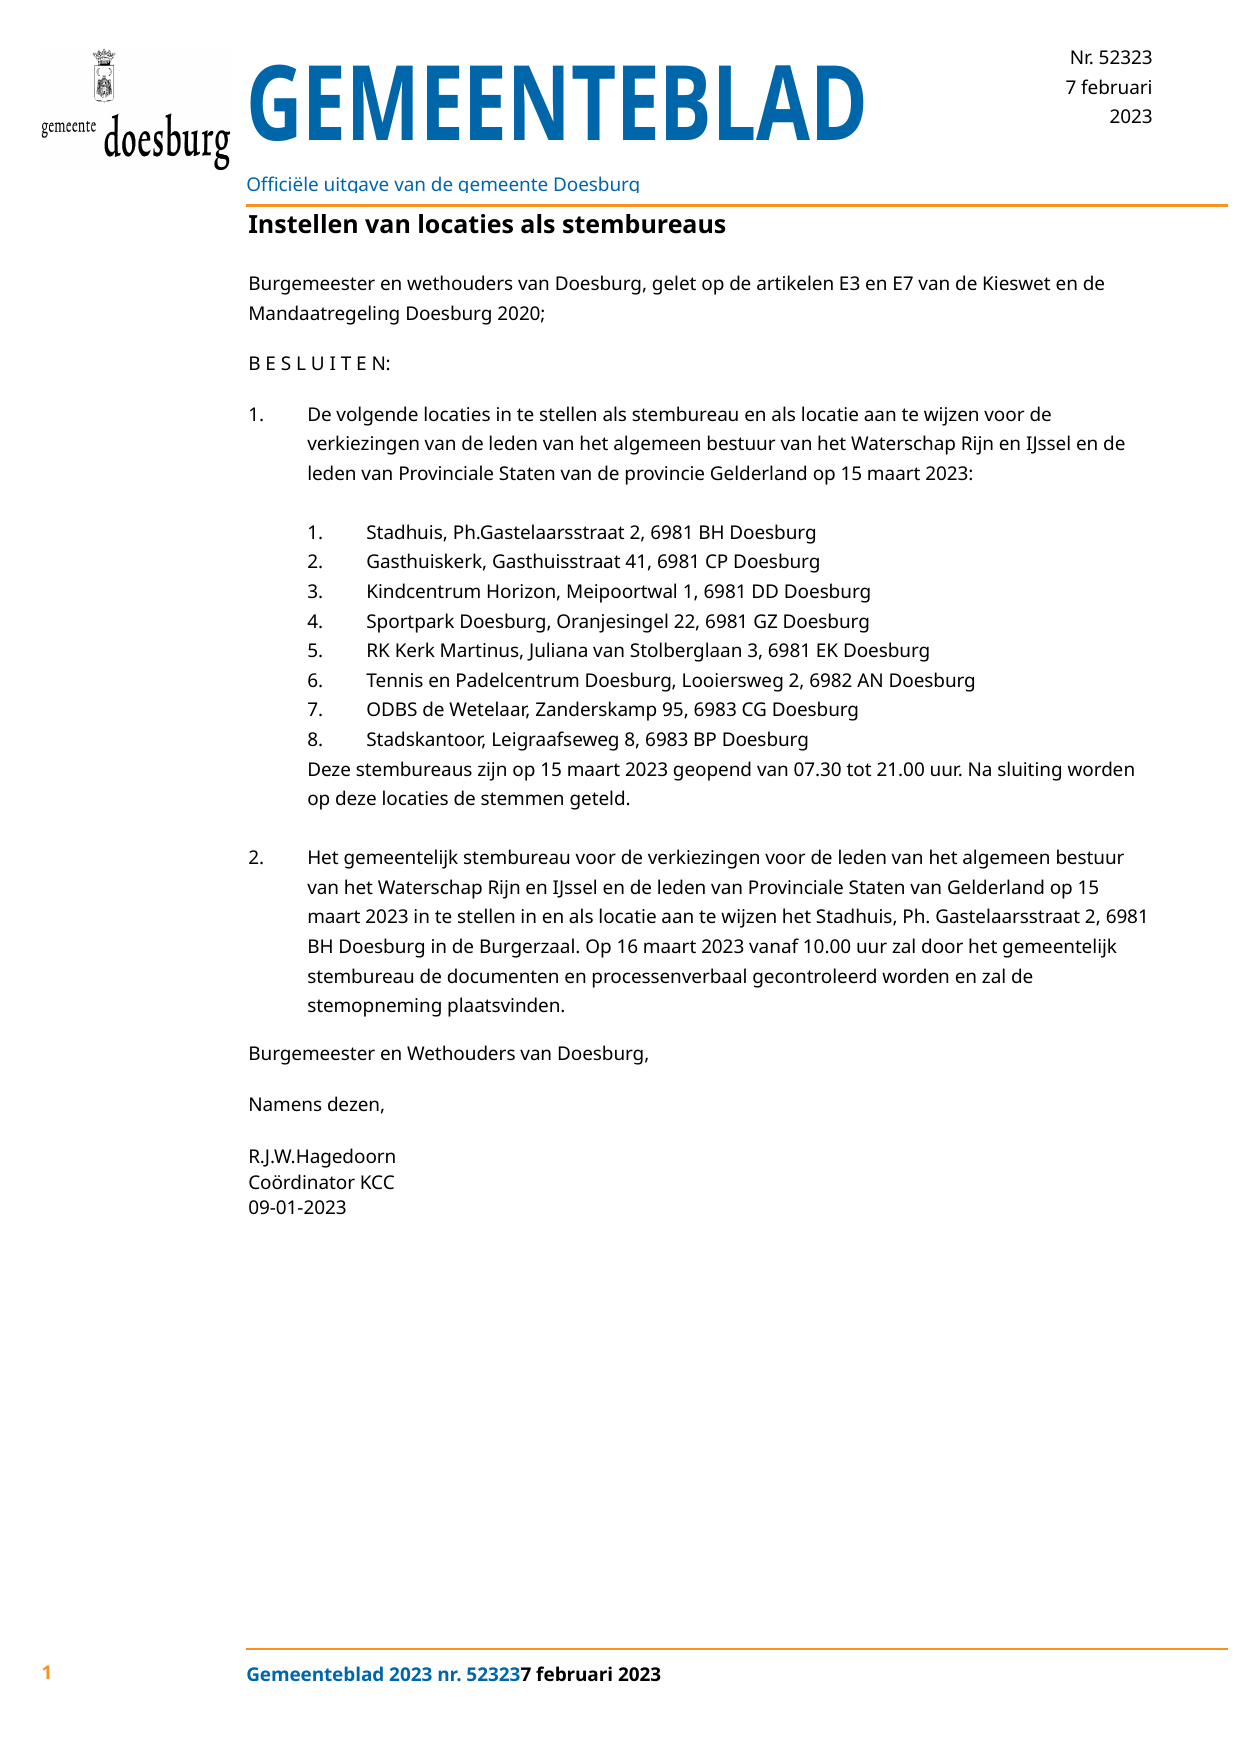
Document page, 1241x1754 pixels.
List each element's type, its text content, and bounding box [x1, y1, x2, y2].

list Sportpark Doesburg, Oranjesingel 22, 6981 GZ Doesburg [307, 608, 1152, 633]
list RK Kerk Martinus, Juliana van Stolberglaan 3, 6981 EK Doesburg [307, 637, 1152, 663]
list Tennis en Padelcentrum Doesburg, Looiersweg 2, 6982 AN Doesburg [307, 667, 1152, 693]
list Stadskantoor, Leigraafseweg 8, 6983 BP Doesburg [307, 726, 1152, 752]
text Coördinator KCC [248, 1169, 1152, 1194]
list ODBS de Wetelaar, Zanderskamp 95, 6983 CG Doesburg [307, 697, 1152, 722]
picture [41, 47, 231, 172]
text Burgemeester en Wethouders van Doesburg, [248, 1040, 1152, 1066]
list Kindcentrum Horizon, Meipoortwal 1, 6981 DD Doesburg [307, 578, 1152, 604]
list Het gemeentelijk stembureau voor de verkiezingen voor de leden van het algemeen bestuur van het Waterschap Rijn en IJssel en de leden van Provinciale Staten van Gelderland op 15 maart 2023 in te stellen in en als locatie aan te wijzen het Stadhuis, Ph. Gastelaarsstraat 2, 6981 BH Doesburg in de Burgerzaal. Op 16 maart 2023 vanaf 10.00 uur zal door het gemeentelijk stembureau de documenten en processenverbaal gecontroleerd worden en zal de stemopneming plaatsvinden. [248, 844, 1152, 1018]
text 09-01-2023 [248, 1194, 1152, 1220]
text Burgemeester en wethouders van Doesburg, gelet op de artikelen E3 en E7 van de Kieswet en de Mandaatregeling Doesburg 2020; [248, 270, 1152, 326]
text Namens dezen, [248, 1092, 1152, 1117]
text B E S L U I T E N: [248, 350, 1152, 376]
text R.J.W.Hagedoorn [248, 1143, 1152, 1169]
list Deze stembureaus zijn op 15 maart 2023 geopend van 07.30 tot 21.00 uur. Na sluiting worden op deze locaties de stemmen geteld. [248, 756, 1152, 811]
list De volgende locaties in te stellen als stembureau en als locatie aan te wijzen voor de verkiezingen van de leden van het algemeen bestuur van het Waterschap Rijn en IJssel en de leden van Provinciale Staten van de provincie Gelderland op 15 maart 2023: [248, 401, 1152, 486]
text Instellen van locaties als stembureaus [248, 207, 1152, 241]
list Gasthuiskerk, Gasthuisstraat 41, 6981 CP Doesburg [307, 549, 1152, 574]
list Stadhuis, Ph.Gastelaarsstraat 2, 6981 BH Doesburg [307, 519, 1152, 545]
